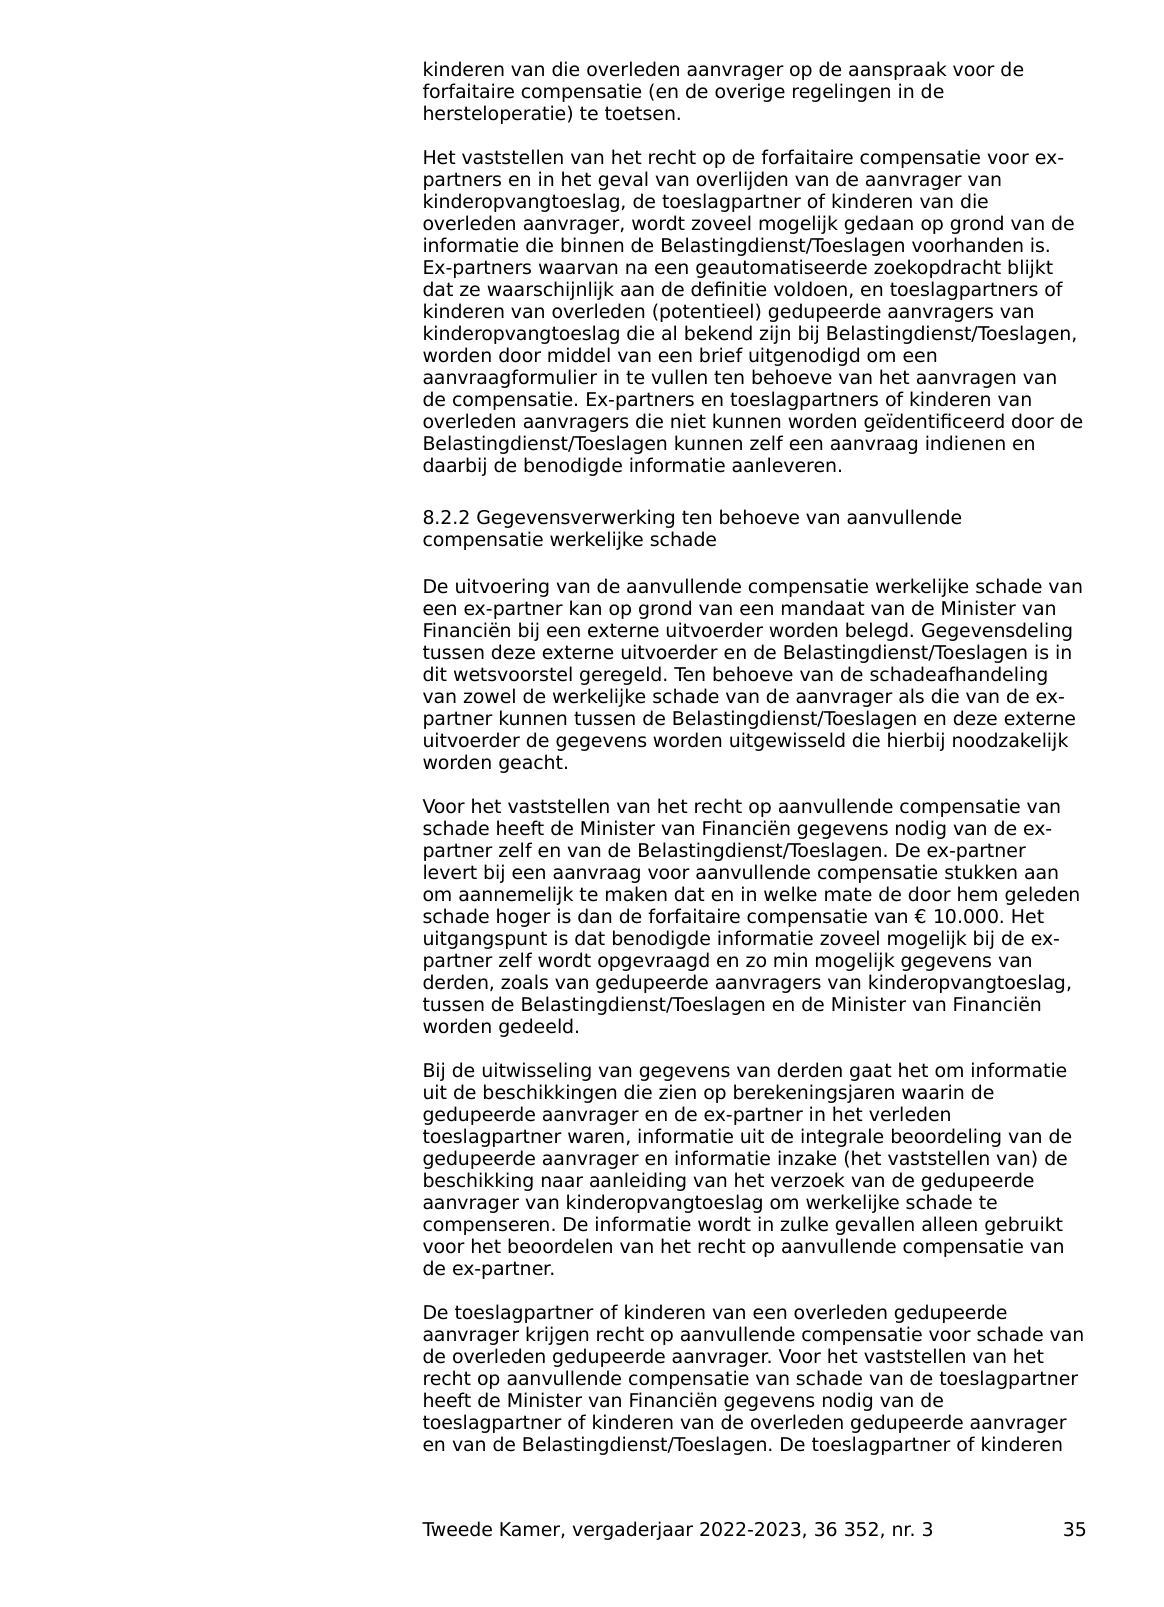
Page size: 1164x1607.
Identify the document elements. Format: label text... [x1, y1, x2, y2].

text kinderen van die overleden aanvrager op de aanspraak voor de forfaitaire compensatie (en de overige regelingen in de hersteloperatie) te toetsen. [422, 59, 1087, 125]
text Voor het vaststellen van het recht op aanvullende compensatie van schade heeft de Minister van Financiën gegevens nodig van de ex-partner zelf en van de Belastingdienst/Toeslagen. De ex-partner levert bij een aanvraag voor aanvullende compensatie stukken aan om aannemelijk te maken dat en in welke mate de door hem geleden schade hoger is dan de forfaitaire compensatie van € 10.000. Het uitgangspunt is dat benodigde informatie zoveel mogelijk bij de ex-partner zelf wordt opgevraagd en zo min mogelijk gegevens van derden, zoals van gedupeerde aanvragers van kinderopvangtoeslag, tussen de Belastingdienst/Toeslagen en de Minister van Financiën worden gedeeld. [422, 796, 1087, 1038]
text De uitvoering van de aanvullende compensatie werkelijke schade van een ex-partner kan op grond van een mandaat van de Minister van Financiën bij een externe uitvoerder worden belegd. Gegevensdeling tussen deze externe uitvoerder en de Belastingdienst/Toeslagen is in dit wetsvoorstel geregeld. Ten behoeve van de schadeafhandeling van zowel de werkelijke schade van de aanvrager als die van de ex-partner kunnen tussen de Belastingdienst/Toeslagen en deze externe uitvoerder de gegevens worden uitgewisseld die hierbij noodzakelijk worden geacht. [422, 576, 1087, 774]
subtitle 8.2.2 Gegevensverwerking ten behoeve van aanvullende compensatie werkelijke schade [422, 507, 1087, 551]
text Het vaststellen van het recht op de forfaitaire compensatie voor ex-partners en in het geval van overlijden van de aanvrager van kinderopvangtoeslag, de toeslagpartner of kinderen van die overleden aanvrager, wordt zoveel mogelijk gedaan op grond van de informatie die binnen de Belastingdienst/Toeslagen voorhanden is. Ex-partners waarvan na een geautomatiseerde zoekopdracht blijkt dat ze waarschijnlijk aan de definitie voldoen, en toeslagpartners of kinderen van overleden (potentieel) gedupeerde aanvragers van kinderopvangtoeslag die al bekend zijn bij Belastingdienst/Toeslagen, worden door middel van een brief uitgenodigd om een aanvraagformulier in te vullen ten behoeve van het aanvragen van de compensatie. Ex-partners en toeslagpartners of kinderen van overleden aanvragers die niet kunnen worden geïdentificeerd door de Belastingdienst/Toeslagen kunnen zelf een aanvraag indienen en daarbij de benodigde informatie aanleveren. [422, 147, 1087, 477]
text Bij de uitwisseling van gegevens van derden gaat het om informatie uit de beschikkingen die zien op berekeningsjaren waarin de gedupeerde aanvrager en de ex-partner in het verleden toeslagpartner waren, informatie uit de integrale beoordeling van de gedupeerde aanvrager en informatie inzake (het vaststellen van) de beschikking naar aanleiding van het verzoek van de gedupeerde aanvrager van kinderopvangtoeslag om werkelijke schade te compenseren. De informatie wordt in zulke gevallen alleen gebruikt voor het beoordelen van het recht op aanvullende compensatie van de ex-partner. [422, 1060, 1087, 1279]
text De toeslagpartner of kinderen van een overleden gedupeerde aanvrager krijgen recht op aanvullende compensatie voor schade van de overleden gedupeerde aanvrager. Voor het vaststellen van het recht op aanvullende compensatie van schade van de toeslagpartner heeft de Minister van Financiën gegevens nodig van de toeslagpartner of kinderen van de overleden gedupeerde aanvrager en van de Belastingdienst/Toeslagen. De toeslagpartner of kinderen [422, 1302, 1087, 1456]
